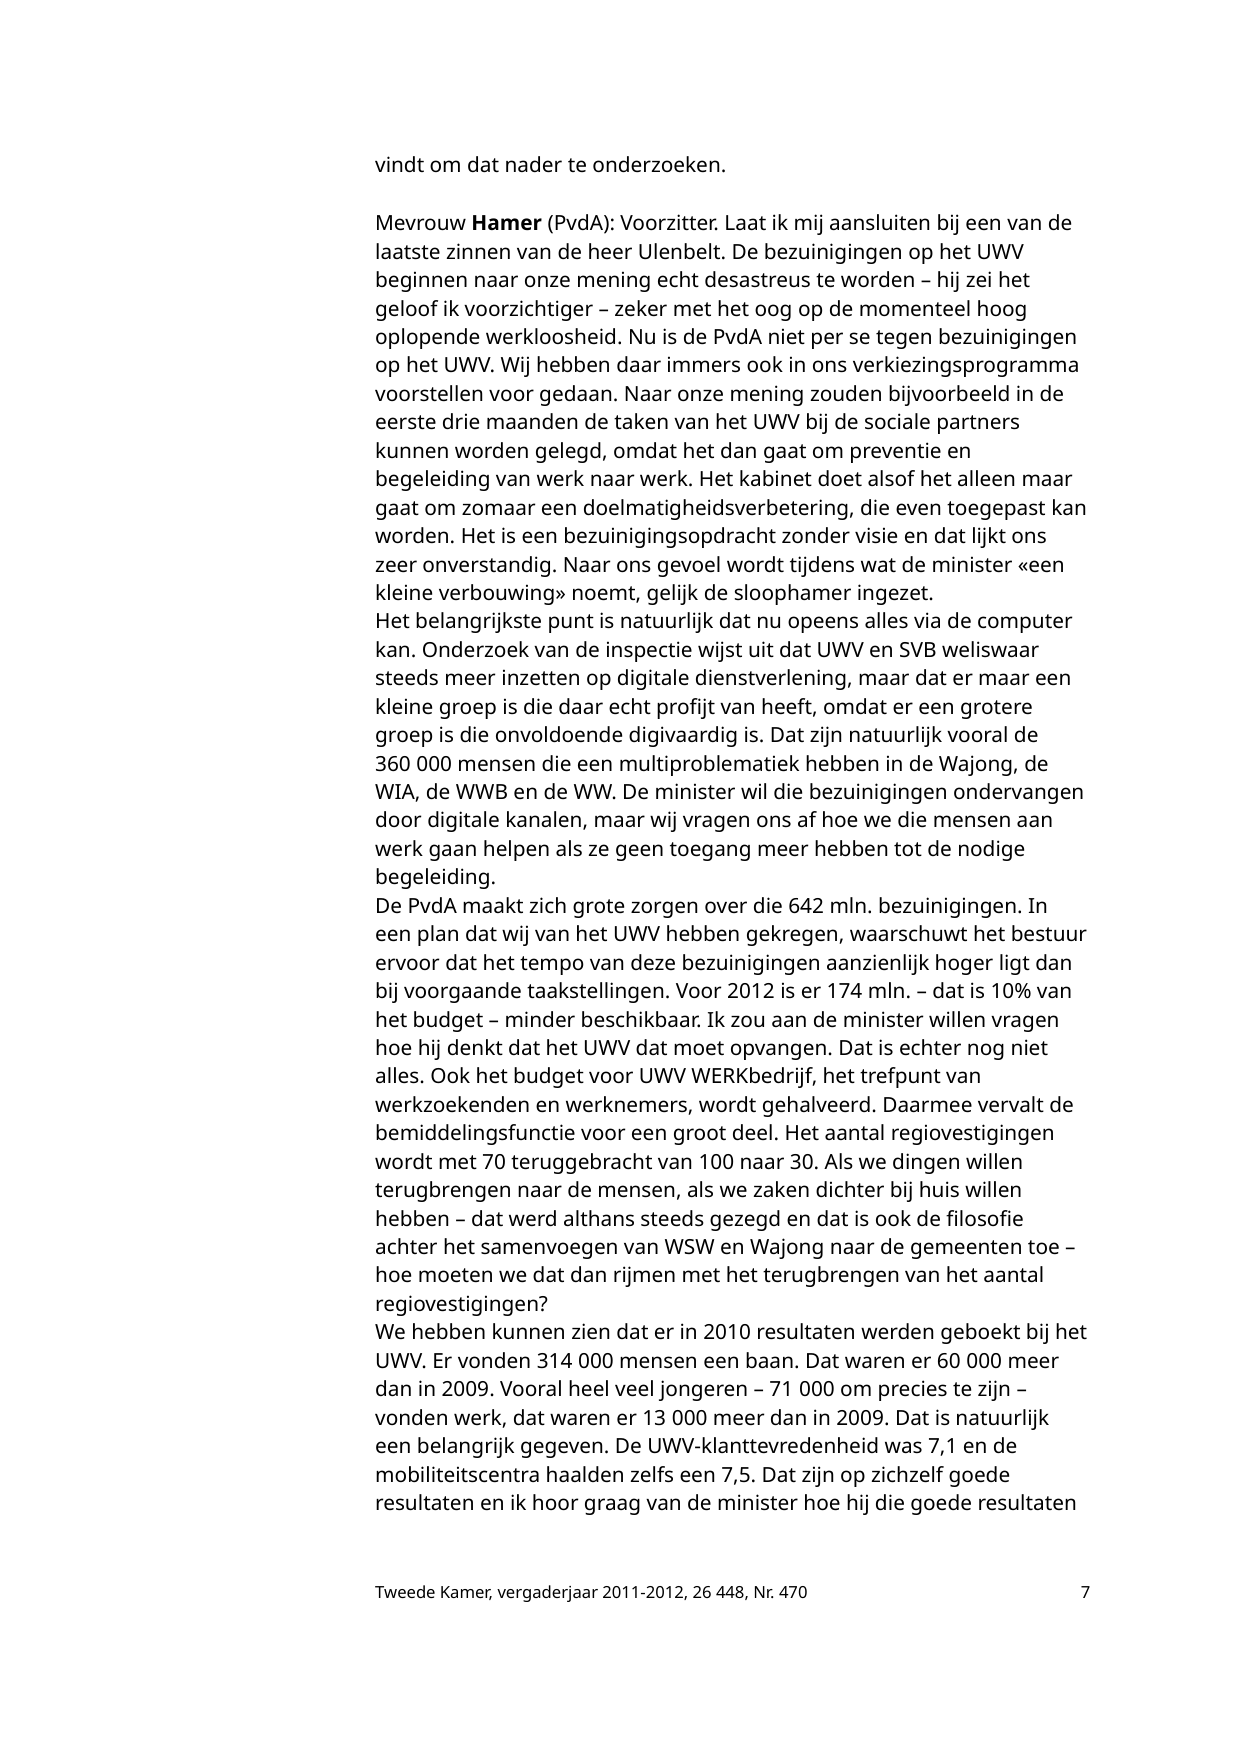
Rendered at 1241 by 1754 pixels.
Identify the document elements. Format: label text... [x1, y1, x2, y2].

text Het belangrijkste punt is natuurlijk dat nu opeens alles via de computer kan. Onderzoek van de inspectie wijst uit dat UWV en SVB weliswaar steeds meer inzetten op digitale dienstverlening, maar dat er maar een kleine groep is die daar echt profijt van heeft, omdat er een grotere groep is die onvoldoende digivaardig is. Dat zijn natuurlijk vooral de 360 000 mensen die een multiproblematiek hebben in de Wajong, de WIA, de WWB en de WW. De minister wil die bezuinigingen ondervangen door digitale kanalen, maar wij vragen ons af hoe we die mensen aan werk gaan helpen als ze geen toegang meer hebben tot de nodige begeleiding. [375, 607, 1090, 891]
text De PvdA maakt zich grote zorgen over die 642 mln. bezuinigingen. In een plan dat wij van het UWV hebben gekregen, waarschuwt het bestuur ervoor dat het tempo van deze bezuinigingen aanzienlijk hoger ligt dan bij voorgaande taakstellingen. Voor 2012 is er 174 mln. – dat is 10% van het budget – minder beschikbaar. Ik zou aan de minister willen vragen hoe hij denkt dat het UWV dat moet opvangen. Dat is echter nog niet alles. Ook het budget voor UWV WERKbedrijf, het trefpunt van werkzoekenden en werknemers, wordt gehalveerd. Daarmee vervalt de bemiddelingsfunctie voor een groot deel. Het aantal regiovestigingen wordt met 70 teruggebracht van 100 naar 30. Als we dingen willen terugbrengen naar de mensen, als we zaken dichter bij huis willen hebben – dat werd althans steeds gezegd en dat is ook de filosofie achter het samenvoegen van WSW en Wajong naar de gemeenten toe – hoe moeten we dat dan rijmen met het terugbrengen van het aantal regiovestigingen? [375, 891, 1090, 1317]
text vindt om dat nader te onderzoeken. [375, 150, 1090, 178]
text Mevrouw Hamer (PvdA): Voorzitter. Laat ik mij aansluiten bij een van de laatste zinnen van de heer Ulenbelt. De bezuinigingen op het UWV beginnen naar onze mening echt desastreus te worden – hij zei het geloof ik voorzichtiger – zeker met het oog op de momenteel hoog oplopende werkloosheid. Nu is de PvdA niet per se tegen bezuinigingen op het UWV. Wij hebben daar immers ook in ons verkiezingsprogramma voorstellen voor gedaan. Naar onze mening zouden bijvoorbeeld in de eerste drie maanden de taken van het UWV bij de sociale partners kunnen worden gelegd, omdat het dan gaat om preventie en begeleiding van werk naar werk. Het kabinet doet alsof het alleen maar gaat om zomaar een doelmatigheidsverbetering, die even toegepast kan worden. Het is een bezuinigingsopdracht zonder visie en dat lijkt ons zeer onverstandig. Naar ons gevoel wordt tijdens wat de minister «een kleine verbouwing» noemt, gelijk de sloophamer ingezet. [375, 208, 1090, 607]
text We hebben kunnen zien dat er in 2010 resultaten werden geboekt bij het UWV. Er vonden 314 000 mensen een baan. Dat waren er 60 000 meer dan in 2009. Vooral heel veel jongeren – 71 000 om precies te zijn – vonden werk, dat waren er 13 000 meer dan in 2009. Dat is natuurlijk een belangrijk gegeven. De UWV-klanttevredenheid was 7,1 en de mobiliteitscentra haalden zelfs een 7,5. Dat zijn op zichzelf goede resultaten en ik hoor graag van de minister hoe hij die goede resultaten [375, 1317, 1090, 1517]
